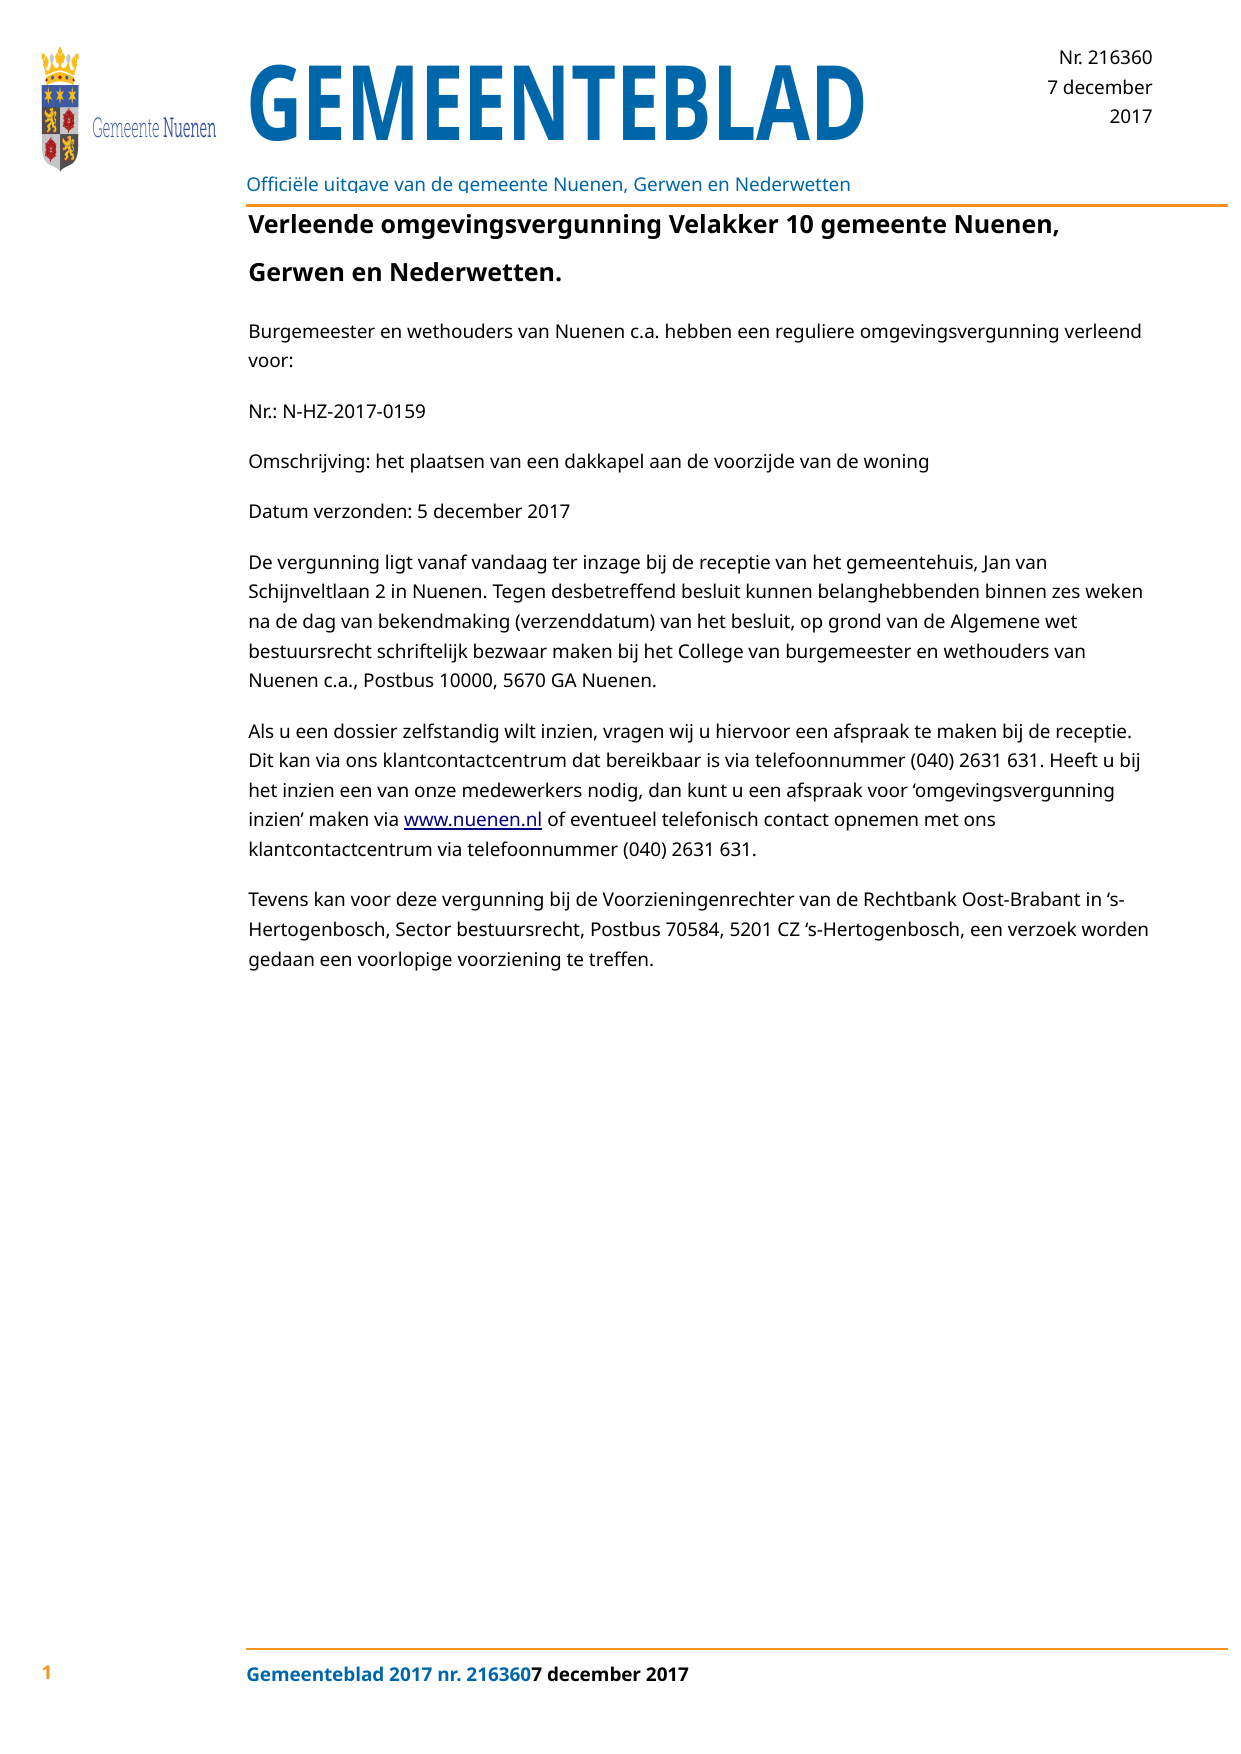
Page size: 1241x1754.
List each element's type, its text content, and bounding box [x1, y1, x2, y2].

text Verleende omgevingsvergunning Velakker 10 gemeente Nuenen, Gerwen en Nederwetten. [248, 207, 1152, 288]
text Als u een dossier zelfstandig wilt inzien, vragen wij u hiervoor een afspraak te maken bij de receptie. Dit kan via ons klantcontactcentrum dat bereikbaar is via telefoonnummer (040) 2631 631. Heeft u bij het inzien een van onze medewerkers nodig, dan kunt u een afspraak voor ‘omgevingsvergunning inzien’ maken via www.nuenen.nl of eventueel telefonisch contact opnemen met ons klantcontactcentrum via telefoonnummer (040) 2631 631. [248, 718, 1152, 862]
text Omschrijving: het plaatsen van een dakkapel aan de voorzijde van de woning [248, 448, 1152, 474]
text Nr.: N-HZ-2017-0159 [248, 398, 1152, 424]
text De vergunning ligt vanaf vandaag ter inzage bij de receptie van het gemeentehuis, Jan van Schijnveltlaan 2 in Nuenen. Tegen desbetreffend besluit kunnen belanghebbenden binnen zes weken na de dag van bekendmaking (verzenddatum) van het besluit, op grond van de Algemene wet bestuursrecht schriftelijk bezwaar maken bij het College van burgemeester en wethouders van Nuenen c.a., Postbus 10000, 5670 GA Nuenen. [248, 549, 1152, 693]
text Burgemeester en wethouders van Nuenen c.a. hebben een reguliere omgevingsvergunning verleend voor: [248, 318, 1152, 373]
picture [41, 47, 231, 172]
text Tevens kan voor deze vergunning bij de Voorzieningenrechter van de Rechtbank Oost-Brabant in ‘s-Hertogenbosch, Sector bestuursrecht, Postbus 70584, 5201 CZ ‘s-Hertogenbosch, een verzoek worden gedaan een voorlopige voorziening te treffen. [248, 887, 1152, 972]
text Datum verzonden: 5 december 2017 [248, 499, 1152, 524]
